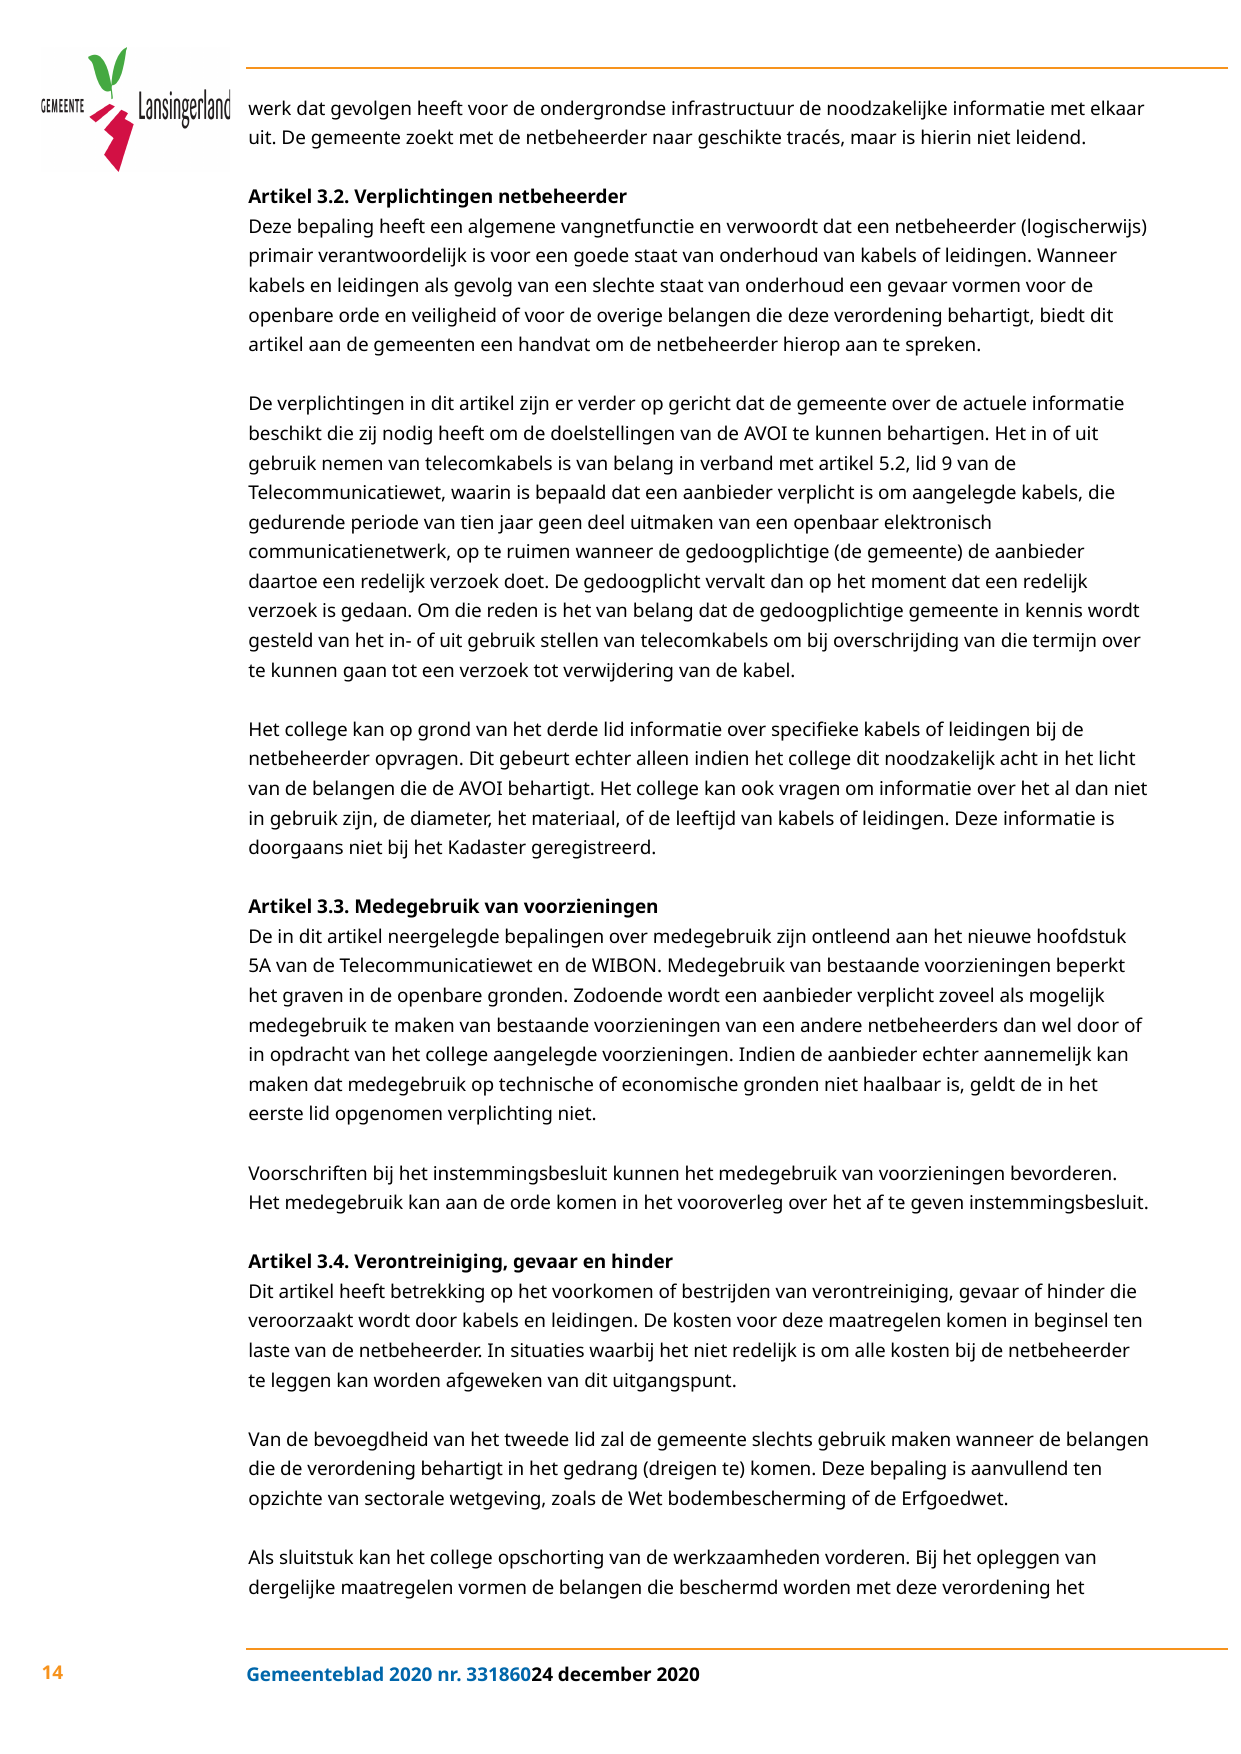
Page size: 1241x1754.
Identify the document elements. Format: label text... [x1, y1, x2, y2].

text Artikel 3.2. Verplichtingen netbeheerder [248, 183, 1152, 209]
text Het college kan op grond van het derde lid informatie over specifieke kabels of leidingen bij de netbeheerder opvragen. Dit gebeurt echter alleen indien het college dit noodzakelijk acht in het licht van de belangen die de AVOI behartigt. Het college kan ook vragen om informatie over het al dan niet in gebruik zijn, de diameter, het materiaal, of de leeftijd van kabels of leidingen. Deze informatie is doorgaans niet bij het Kadaster geregistreerd. [248, 716, 1152, 860]
text Deze bepaling heeft een algemene vangnetfunctie en verwoordt dat een netbeheerder (logischerwijs) primair verantwoordelijk is voor een goede staat van onderhoud van kabels of leidingen. Wanneer kabels en leidingen als gevolg van een slechte staat van onderhoud een gevaar vormen voor de openbare orde en veiligheid of voor de overige belangen die deze verordening behartigt, biedt dit artikel aan de gemeenten een handvat om de netbeheerder hierop aan te spreken. [248, 213, 1152, 357]
text De in dit artikel neergelegde bepalingen over medegebruik zijn ontleend aan het nieuwe hoofdstuk 5A van de Telecommunicatiewet en de WIBON. Medegebruik van bestaande voorzieningen beperkt het graven in de openbare gronden. Zodoende wordt een aanbieder verplicht zoveel als mogelijk medegebruik te maken van bestaande voorzieningen van een andere netbeheerders dan wel door of in opdracht van het college aangelegde voorzieningen. Indien de aanbieder echter aannemelijk kan maken dat medegebruik op technische of economische gronden niet haalbaar is, geldt de in het eerste lid opgenomen verplichting niet. [248, 923, 1152, 1126]
picture [41, 47, 231, 172]
text Als sluitstuk kan het college opschorting van de werkzaamheden vorderen. Bij het opleggen van dergelijke maatregelen vormen de belangen die beschermd worden met deze verordening het [248, 1544, 1152, 1600]
text Artikel 3.4. Verontreiniging, gevaar en hinder [248, 1248, 1152, 1274]
text werk dat gevolgen heeft voor de ondergrondse infrastructuur de noodzakelijke informatie met elkaar uit. De gemeente zoekt met de netbeheerder naar geschikte tracés, maar is hierin niet leidend. [248, 95, 1152, 150]
text De verplichtingen in dit artikel zijn er verder op gericht dat de gemeente over de actuele informatie beschikt die zij nodig heeft om de doelstellingen van de AVOI te kunnen behartigen. Het in of uit gebruik nemen van telecomkabels is van belang in verband met artikel 5.2, lid 9 van de Telecommunicatiewet, waarin is bepaald dat een aanbieder verplicht is om aangelegde kabels, die gedurende periode van tien jaar geen deel uitmaken van een openbaar elektronisch communicatienetwerk, op te ruimen wanneer de gedoogplichtige (de gemeente) de aanbieder daartoe een redelijk verzoek doet. De gedoogplicht vervalt dan op het moment dat een redelijk verzoek is gedaan. Om die reden is het van belang dat de gedoogplichtige gemeente in kennis wordt gesteld van het in- of uit gebruik stellen van telecomkabels om bij overschrijding van die termijn over te kunnen gaan tot een verzoek tot verwijdering van de kabel. [248, 391, 1152, 683]
text Artikel 3.3. Medegebruik van voorzieningen [248, 893, 1152, 919]
text Van de bevoegdheid van het tweede lid zal de gemeente slechts gebruik maken wanneer de belangen die de verordening behartigt in het gedrang (dreigen te) komen. Deze bepaling is aanvullend ten opzichte van sectorale wetgeving, zoals de Wet bodembescherming of de Erfgoedwet. [248, 1426, 1152, 1511]
text Voorschriften bij het instemmingsbesluit kunnen het medegebruik van voorzieningen bevorderen. Het medegebruik kan aan de orde komen in het vooroverleg over het af te geven instemmingsbesluit. [248, 1160, 1152, 1215]
text Dit artikel heeft betrekking op het voorkomen of bestrijden van verontreiniging, gevaar of hinder die veroorzaakt wordt door kabels en leidingen. De kosten voor deze maatregelen komen in beginsel ten laste van de netbeheerder. In situaties waarbij het niet redelijk is om alle kosten bij de netbeheerder te leggen kan worden afgeweken van dit uitgangspunt. [248, 1278, 1152, 1393]
